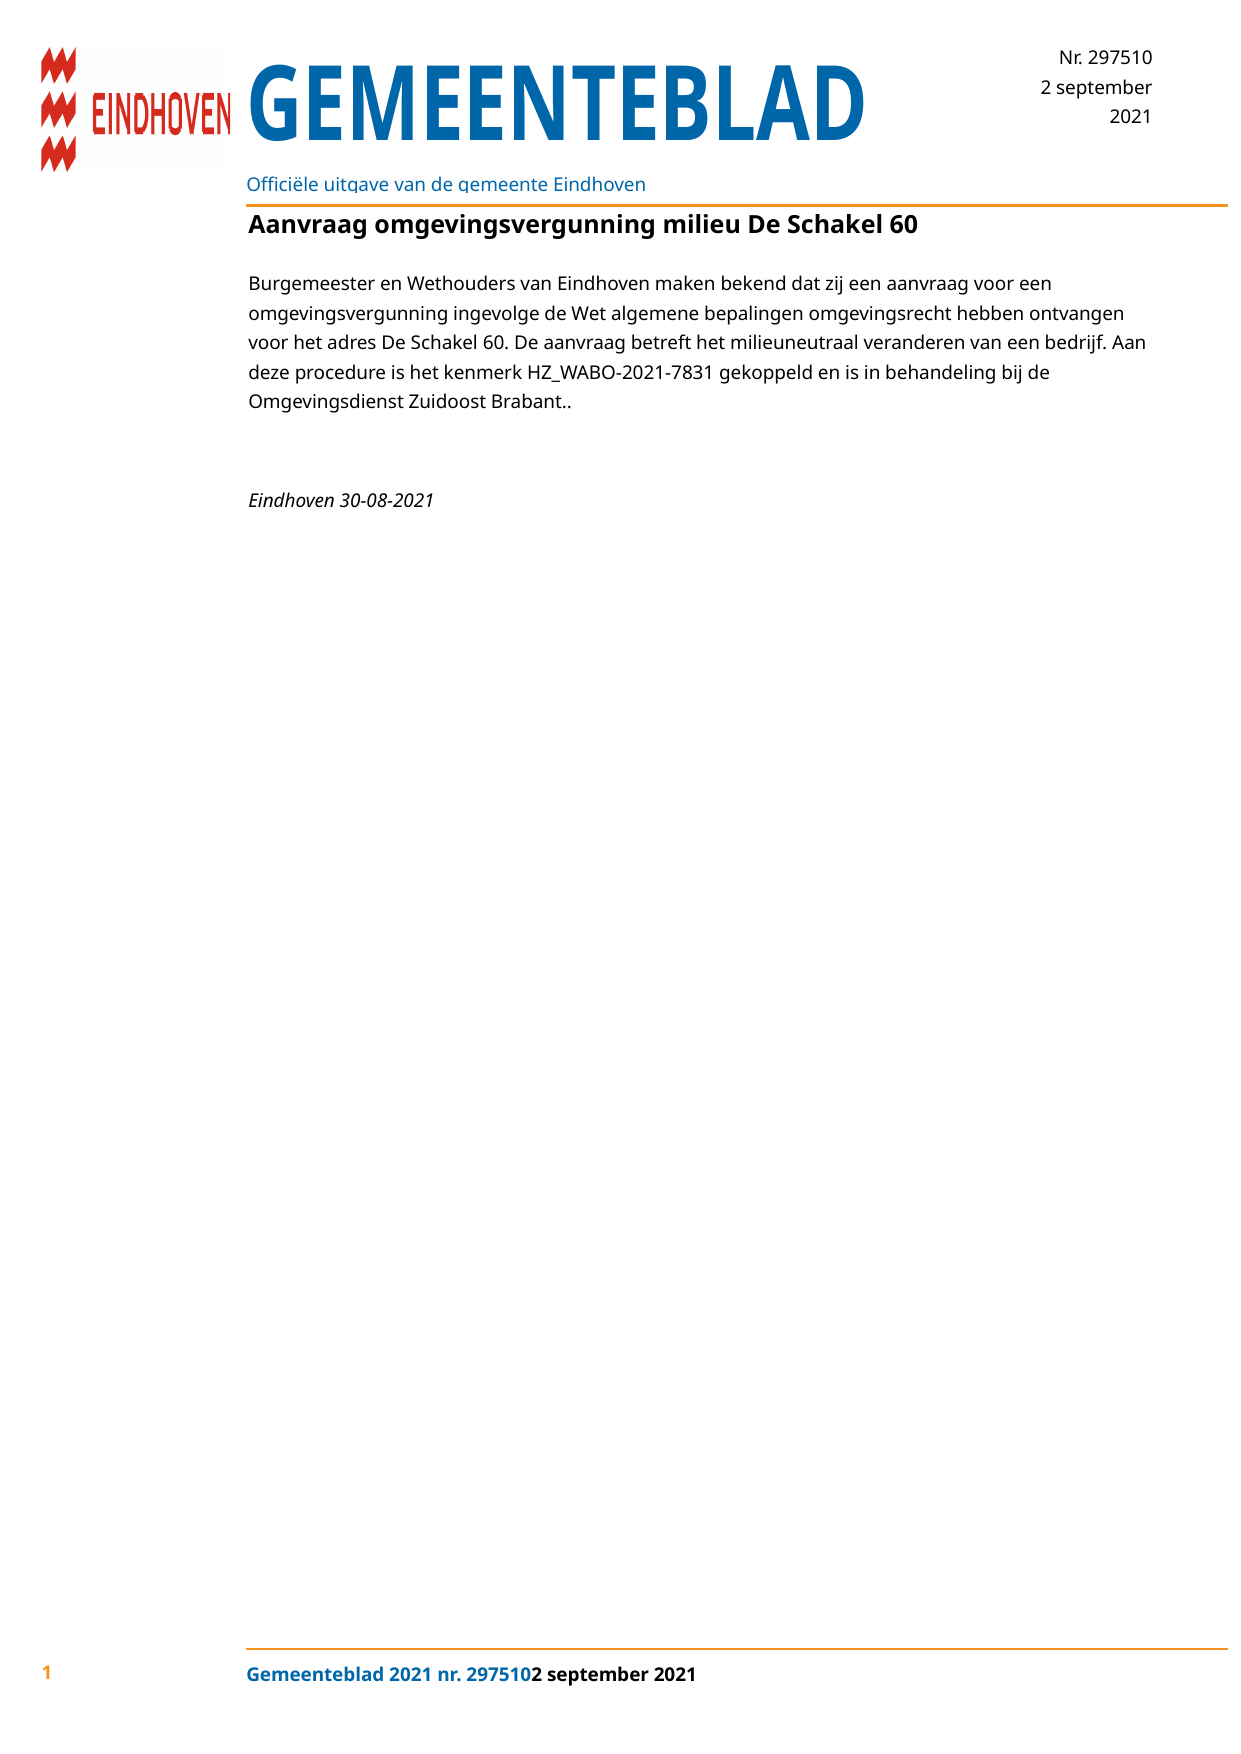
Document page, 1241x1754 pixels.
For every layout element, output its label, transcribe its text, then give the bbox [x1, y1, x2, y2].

text Aanvraag omgevingsvergunning milieu De Schakel 60 [248, 207, 1152, 241]
text Eindhoven 30-08-2021 [248, 487, 1152, 513]
text Burgemeester en Wethouders van Eindhoven maken bekend dat zij een aanvraag voor een omgevingsvergunning ingevolge de Wet algemene bepalingen omgevingsrecht hebben ontvangen voor het adres De Schakel 60. De aanvraag betreft het milieuneutraal veranderen van een bedrijf. Aan deze procedure is het kenmerk HZ_WABO-2021-7831 gekoppeld en is in behandeling bij de Omgevingsdienst Zuidoost Brabant.. [248, 270, 1152, 414]
picture [41, 47, 231, 172]
